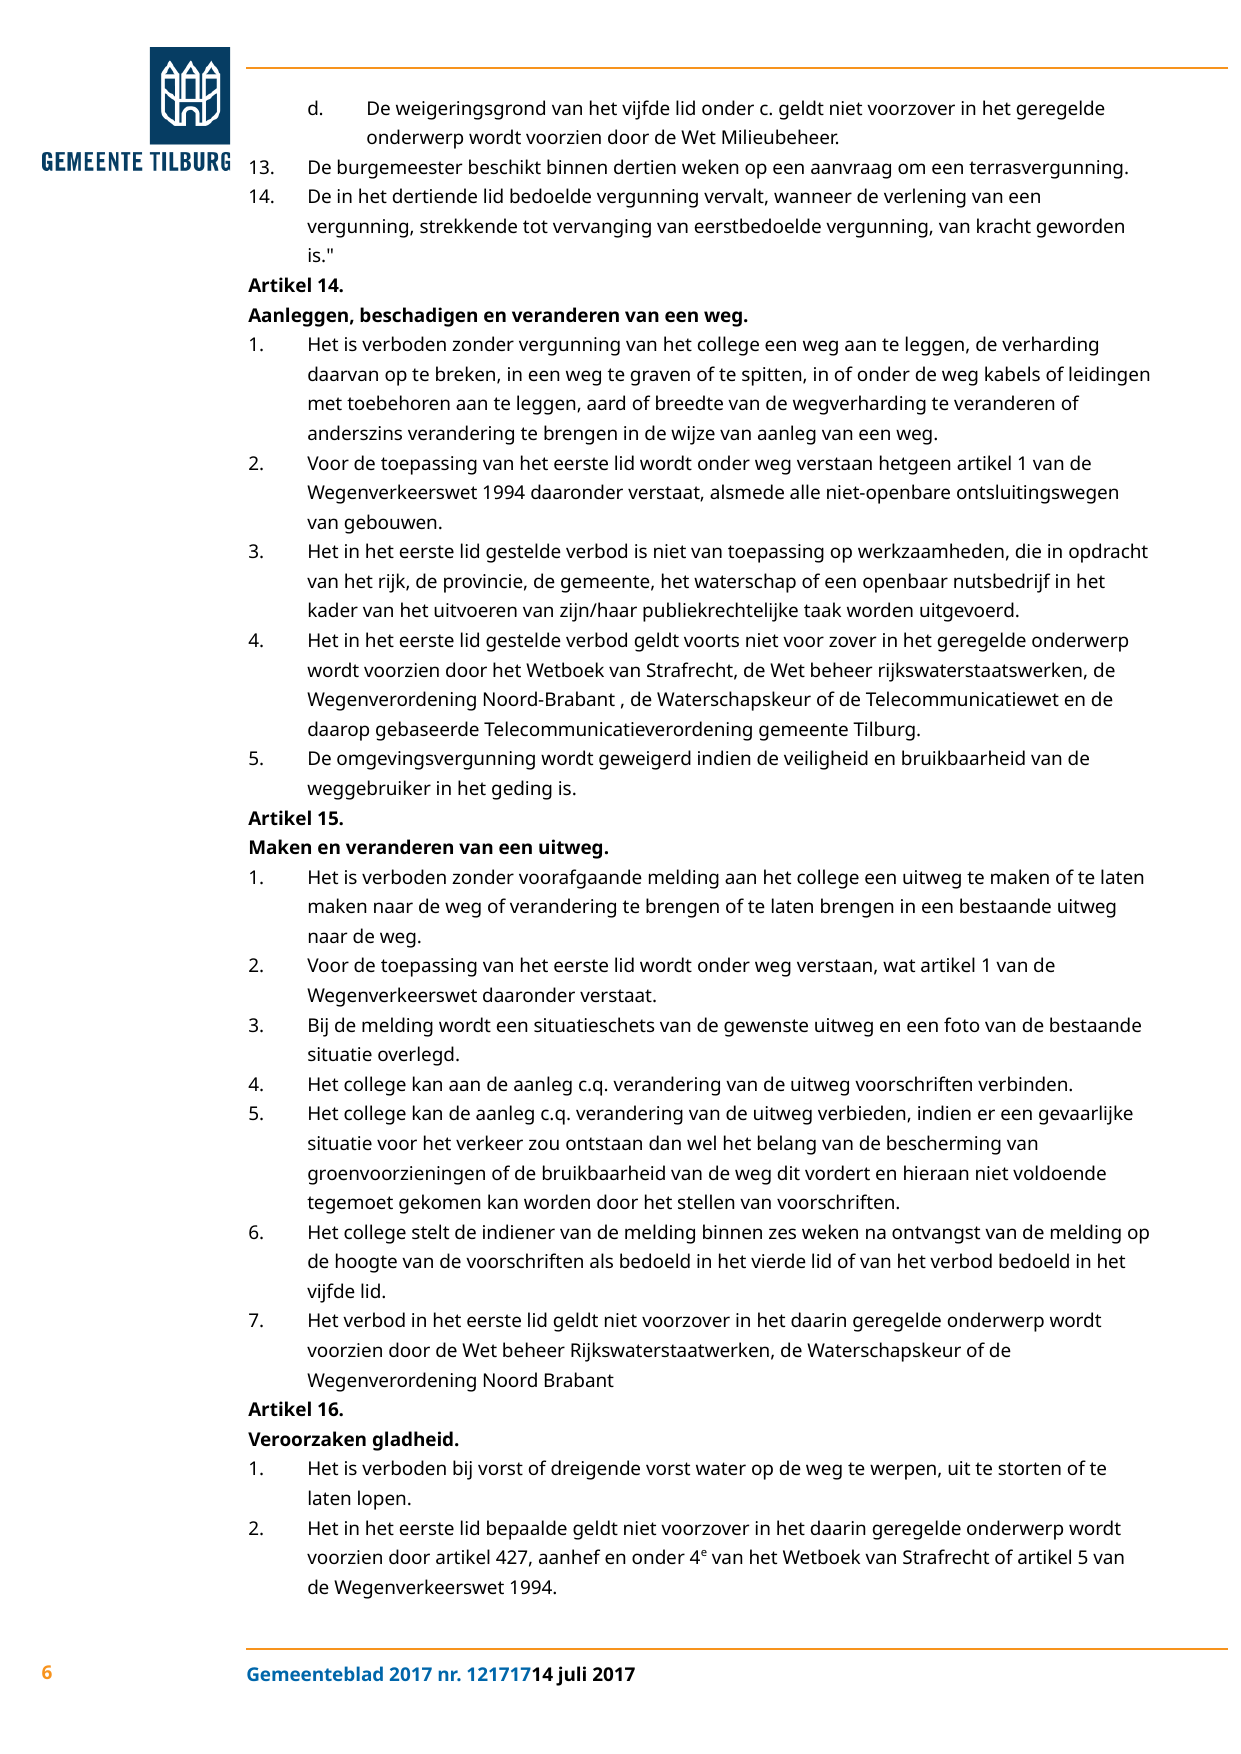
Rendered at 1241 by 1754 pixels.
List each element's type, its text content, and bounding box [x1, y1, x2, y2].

list Het in het eerste lid gestelde verbod is niet van toepassing op werkzaamheden, die in opdracht van het rijk, de provincie, de gemeente, het waterschap of een openbaar nutsbedrijf in het kader van het uitvoeren van zijn/haar publiekrechtelijke taak worden uitgevoerd. [248, 538, 1152, 623]
list Het college kan aan de aanleg c.q. verandering van de uitweg voorschriften verbinden. [248, 1071, 1152, 1097]
list Het in het eerste lid bepaalde geldt niet voorzover in het daarin geregelde onderwerp wordt voorzien door artikel 427, aanhef en onder 4e van het Wetboek van Strafrecht of artikel 5 van de Wegenverkeerswet 1994. [248, 1515, 1152, 1600]
list Bij de melding wordt een situatieschets van de gewenste uitweg en een foto van de bestaande situatie overlegd. [248, 1012, 1152, 1067]
list Voor de toepassing van het eerste lid wordt onder weg verstaan hetgeen artikel 1 van de Wegenverkeerswet 1994 daaronder verstaat, alsmede alle niet-openbare ontsluitingswegen van gebouwen. [248, 450, 1152, 535]
list Het is verboden bij vorst of dreigende vorst water op de weg te werpen, uit te storten of te laten lopen. [248, 1456, 1152, 1511]
list De burgemeester beschikt binnen dertien weken op een aanvraag om een terrasvergunning. [248, 154, 1152, 180]
text Aanleggen, beschadigen en veranderen van een weg. [248, 302, 1152, 328]
text Veroorzaken gladheid. [248, 1426, 1152, 1452]
list Het in het eerste lid gestelde verbod geldt voorts niet voor zover in het geregelde onderwerp wordt voorzien door het Wetboek van Strafrecht, de Wet beheer rijkswaterstaatswerken, de Wegenverordening Noord-Brabant , de Waterschapskeur of de Telecommunicatiewet en de daarop gebaseerde Telecommunicatieverordening gemeente Tilburg. [248, 627, 1152, 742]
text Artikel 16. [248, 1396, 1152, 1422]
picture [41, 47, 231, 172]
list De weigeringsgrond van het vijfde lid onder c. geldt niet voorzover in het geregelde onderwerp wordt voorzien door de Wet Milieubeheer. [307, 95, 1152, 150]
list Het college stelt de indiener van de melding binnen zes weken na ontvangst van de melding op de hoogte van de voorschriften als bedoeld in het vierde lid of van het verbod bedoeld in het vijfde lid. [248, 1219, 1152, 1304]
text Maken en veranderen van een uitweg. [248, 834, 1152, 860]
list Het is verboden zonder vergunning van het college een weg aan te leggen, de verharding daarvan op te breken, in een weg te graven of te spitten, in of onder de weg kabels of leidingen met toebehoren aan te leggen, aard of breedte van de wegverharding te veranderen of anderszins verandering te brengen in de wijze van aanleg van een weg. [248, 331, 1152, 446]
list Het college kan de aanleg c.q. verandering van de uitweg verbieden, indien er een gevaarlijke situatie voor het verkeer zou ontstaan dan wel het belang van de bescherming van groenvoorzieningen of de bruikbaarheid van de weg dit vordert en hieraan niet voldoende tegemoet gekomen kan worden door het stellen van voorschriften. [248, 1101, 1152, 1215]
list De in het dertiende lid bedoelde vergunning vervalt, wanneer de verlening van een vergunning, strekkende tot vervanging van eerstbedoelde vergunning, van kracht geworden is." [248, 183, 1152, 268]
text Artikel 15. [248, 805, 1152, 831]
list Voor de toepassing van het eerste lid wordt onder weg verstaan, wat artikel 1 van de Wegenverkeerswet daaronder verstaat. [248, 953, 1152, 1008]
list De omgevingsvergunning wordt geweigerd indien de veiligheid en bruikbaarheid van de weggebruiker in het geding is. [248, 746, 1152, 801]
list Het is verboden zonder voorafgaande melding aan het college een uitweg te maken of te laten maken naar de weg of verandering te brengen of te laten brengen in een bestaande uitweg naar de weg. [248, 864, 1152, 949]
list Het verbod in het eerste lid geldt niet voorzover in het daarin geregelde onderwerp wordt voorzien door de Wet beheer Rijkswaterstaatwerken, de Waterschapskeur of de Wegenverordening Noord Brabant [248, 1308, 1152, 1393]
text Artikel 14. [248, 272, 1152, 298]
